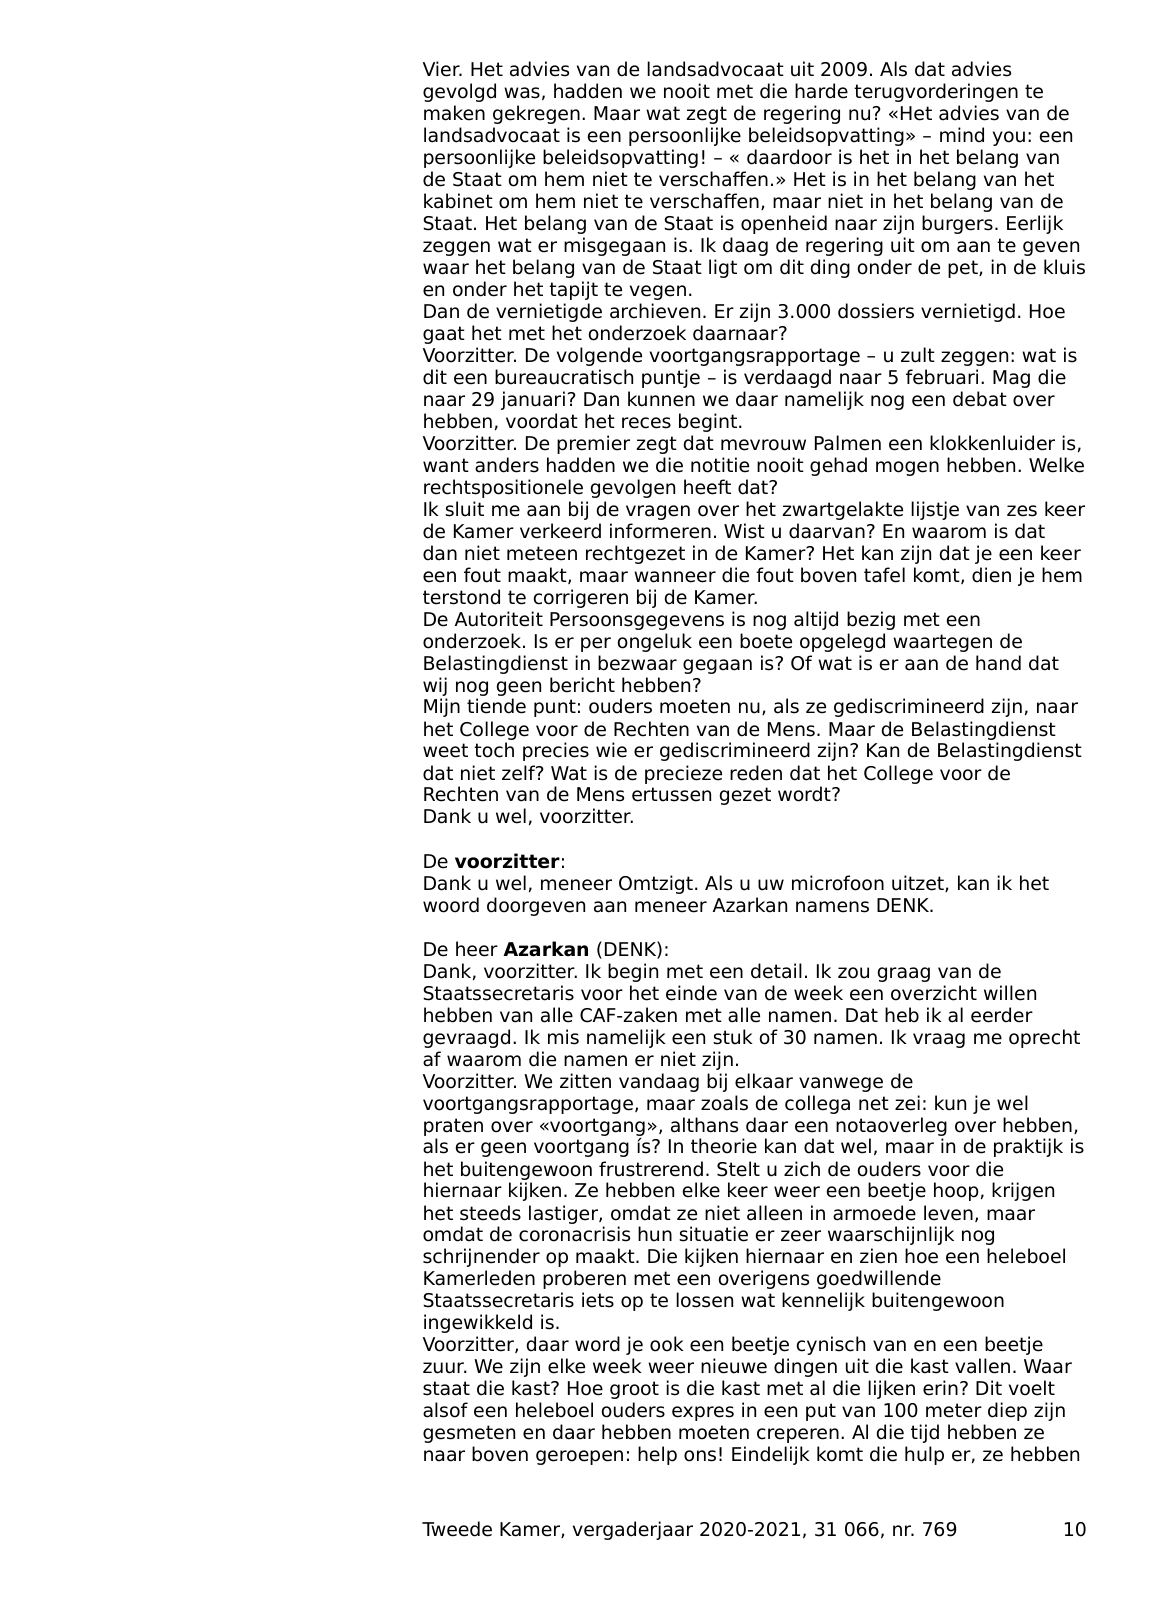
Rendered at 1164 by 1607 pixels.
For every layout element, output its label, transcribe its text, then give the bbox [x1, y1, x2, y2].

text Vier. Het advies van de landsadvocaat uit 2009. Als dat advies gevolgd was, hadden we nooit met die harde terugvorderingen te maken gekregen. Maar wat zegt de regering nu? «Het advies van de landsadvocaat is een persoonlijke beleidsopvatting» – mind you: een persoonlijke beleidsopvatting! – « daardoor is het in het belang van de Staat om hem niet te verschaffen.» Het is in het belang van het kabinet om hem niet te verschaffen, maar niet in het belang van de Staat. Het belang van de Staat is openheid naar zijn burgers. Eerlijk zeggen wat er misgegaan is. Ik daag de regering uit om aan te geven waar het belang van de Staat ligt om dit ding onder de pet, in de kluis en onder het tapijt te vegen. [422, 59, 1087, 301]
text De voorzitter: [422, 851, 1087, 872]
text Mijn tiende punt: ouders moeten nu, als ze gediscrimineerd zijn, naar het College voor de Rechten van de Mens. Maar de Belastingdienst weet toch precies wie er gediscrimineerd zijn? Kan de Belastingdienst dat niet zelf? Wat is de precieze reden dat het College voor de Rechten van de Mens ertussen gezet wordt? [422, 696, 1087, 806]
text Voorzitter. We zitten vandaag bij elkaar vanwege de voortgangsrapportage, maar zoals de collega net zei: kun je wel praten over «voortgang», althans daar een notaoverleg over hebben, als er geen voortgang ís? In theorie kan dat wel, maar in de praktijk is het buitengewoon frustrerend. Stelt u zich de ouders voor die hiernaar kijken. Ze hebben elke keer weer een beetje hoop, krijgen het steeds lastiger, omdat ze niet alleen in armoede leven, maar omdat de coronacrisis hun situatie er zeer waarschijnlijk nog schrijnender op maakt. Die kijken hiernaar en zien hoe een heleboel Kamerleden proberen met een overigens goedwillende Staatssecretaris iets op te lossen wat kennelijk buitengewoon ingewikkeld is. [422, 1071, 1087, 1334]
text Voorzitter. De volgende voortgangsrapportage – u zult zeggen: wat is dit een bureaucratisch puntje – is verdaagd naar 5 februari. Mag die naar 29 januari? Dan kunnen we daar namelijk nog een debat over hebben, voordat het reces begint. [422, 345, 1087, 433]
text Voorzitter. De premier zegt dat mevrouw Palmen een klokkenluider is, want anders hadden we die notitie nooit gehad mogen hebben. Welke rechtspositionele gevolgen heeft dat? [422, 433, 1087, 499]
text De Autoriteit Persoonsgegevens is nog altijd bezig met een onderzoek. Is er per ongeluk een boete opgelegd waartegen de Belastingdienst in bezwaar gegaan is? Of wat is er aan de hand dat wij nog geen bericht hebben? [422, 608, 1087, 696]
text De heer Azarkan (DENK): [422, 939, 1087, 961]
text Dan de vernietigde archieven. Er zijn 3.000 dossiers vernietigd. Hoe gaat het met het onderzoek daarnaar? [422, 301, 1087, 345]
text Dank u wel, voorzitter. [422, 806, 1087, 828]
text Voorzitter, daar word je ook een beetje cynisch van en een beetje zuur. We zijn elke week weer nieuwe dingen uit die kast vallen. Waar staat die kast? Hoe groot is die kast met al die lijken erin? Dit voelt alsof een heleboel ouders expres in een put van 100 meter diep zijn gesmeten en daar hebben moeten creperen. Al die tijd hebben ze naar boven geroepen: help ons! Eindelijk komt die hulp er, ze hebben [422, 1334, 1087, 1466]
text Ik sluit me aan bij de vragen over het zwartgelakte lijstje van zes keer de Kamer verkeerd informeren. Wist u daarvan? En waarom is dat dan niet meteen rechtgezet in de Kamer? Het kan zijn dat je een keer een fout maakt, maar wanneer die fout boven tafel komt, dien je hem terstond te corrigeren bij de Kamer. [422, 499, 1087, 608]
text Dank, voorzitter. Ik begin met een detail. Ik zou graag van de Staatssecretaris voor het einde van de week een overzicht willen hebben van alle CAF-zaken met alle namen. Dat heb ik al eerder gevraagd. Ik mis namelijk een stuk of 30 namen. Ik vraag me oprecht af waarom die namen er niet zijn. [422, 961, 1087, 1071]
text Dank u wel, meneer Omtzigt. Als u uw microfoon uitzet, kan ik het woord doorgeven aan meneer Azarkan namens DENK. [422, 872, 1087, 916]
